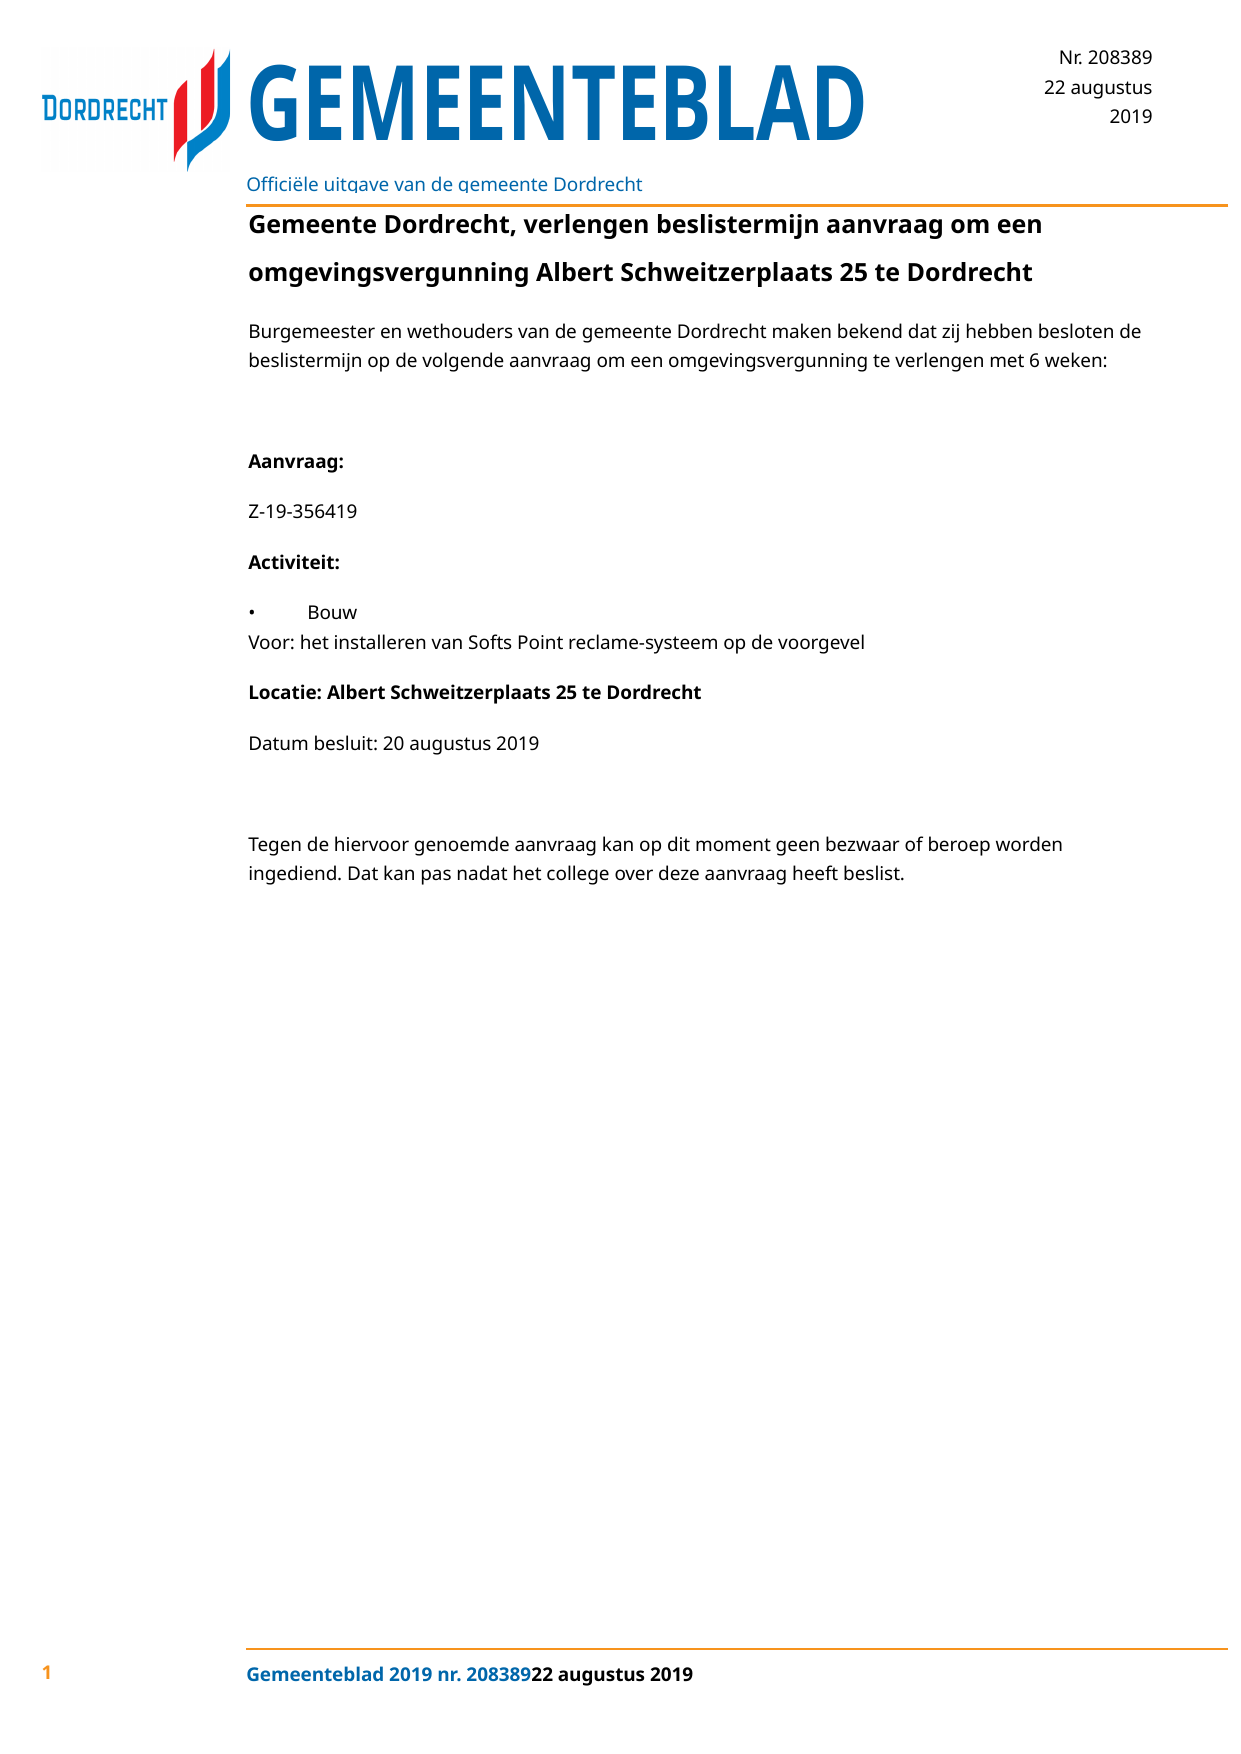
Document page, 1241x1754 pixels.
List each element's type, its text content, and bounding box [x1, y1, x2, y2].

text Z-19-356419 [248, 499, 1152, 524]
text Gemeente Dordrecht, verlengen beslistermijn aanvraag om een omgevingsvergunning Albert Schweitzerplaats 25 te Dordrecht [248, 207, 1152, 288]
text Datum besluit: 20 augustus 2019 [248, 730, 1152, 756]
text Aanvraag: [248, 448, 1152, 474]
text Tegen de hiervoor genoemde aanvraag kan op dit moment geen bezwaar of beroep worden ingediend. Dat kan pas nadat het college over deze aanvraag heeft beslist. [248, 831, 1152, 886]
text Activiteit: [248, 549, 1152, 575]
text Burgemeester en wethouders van de gemeente Dordrecht maken bekend dat zij hebben besloten de beslistermijn op de volgende aanvraag om een omgevingsvergunning te verlengen met 6 weken: [248, 318, 1152, 373]
list Bouw [248, 599, 1152, 625]
picture [41, 47, 231, 172]
text Voor: het installeren van Softs Point reclame-systeem op de voorgevel [248, 629, 1152, 655]
text Locatie: Albert Schweitzerplaats 25 te Dordrecht [248, 679, 1152, 705]
